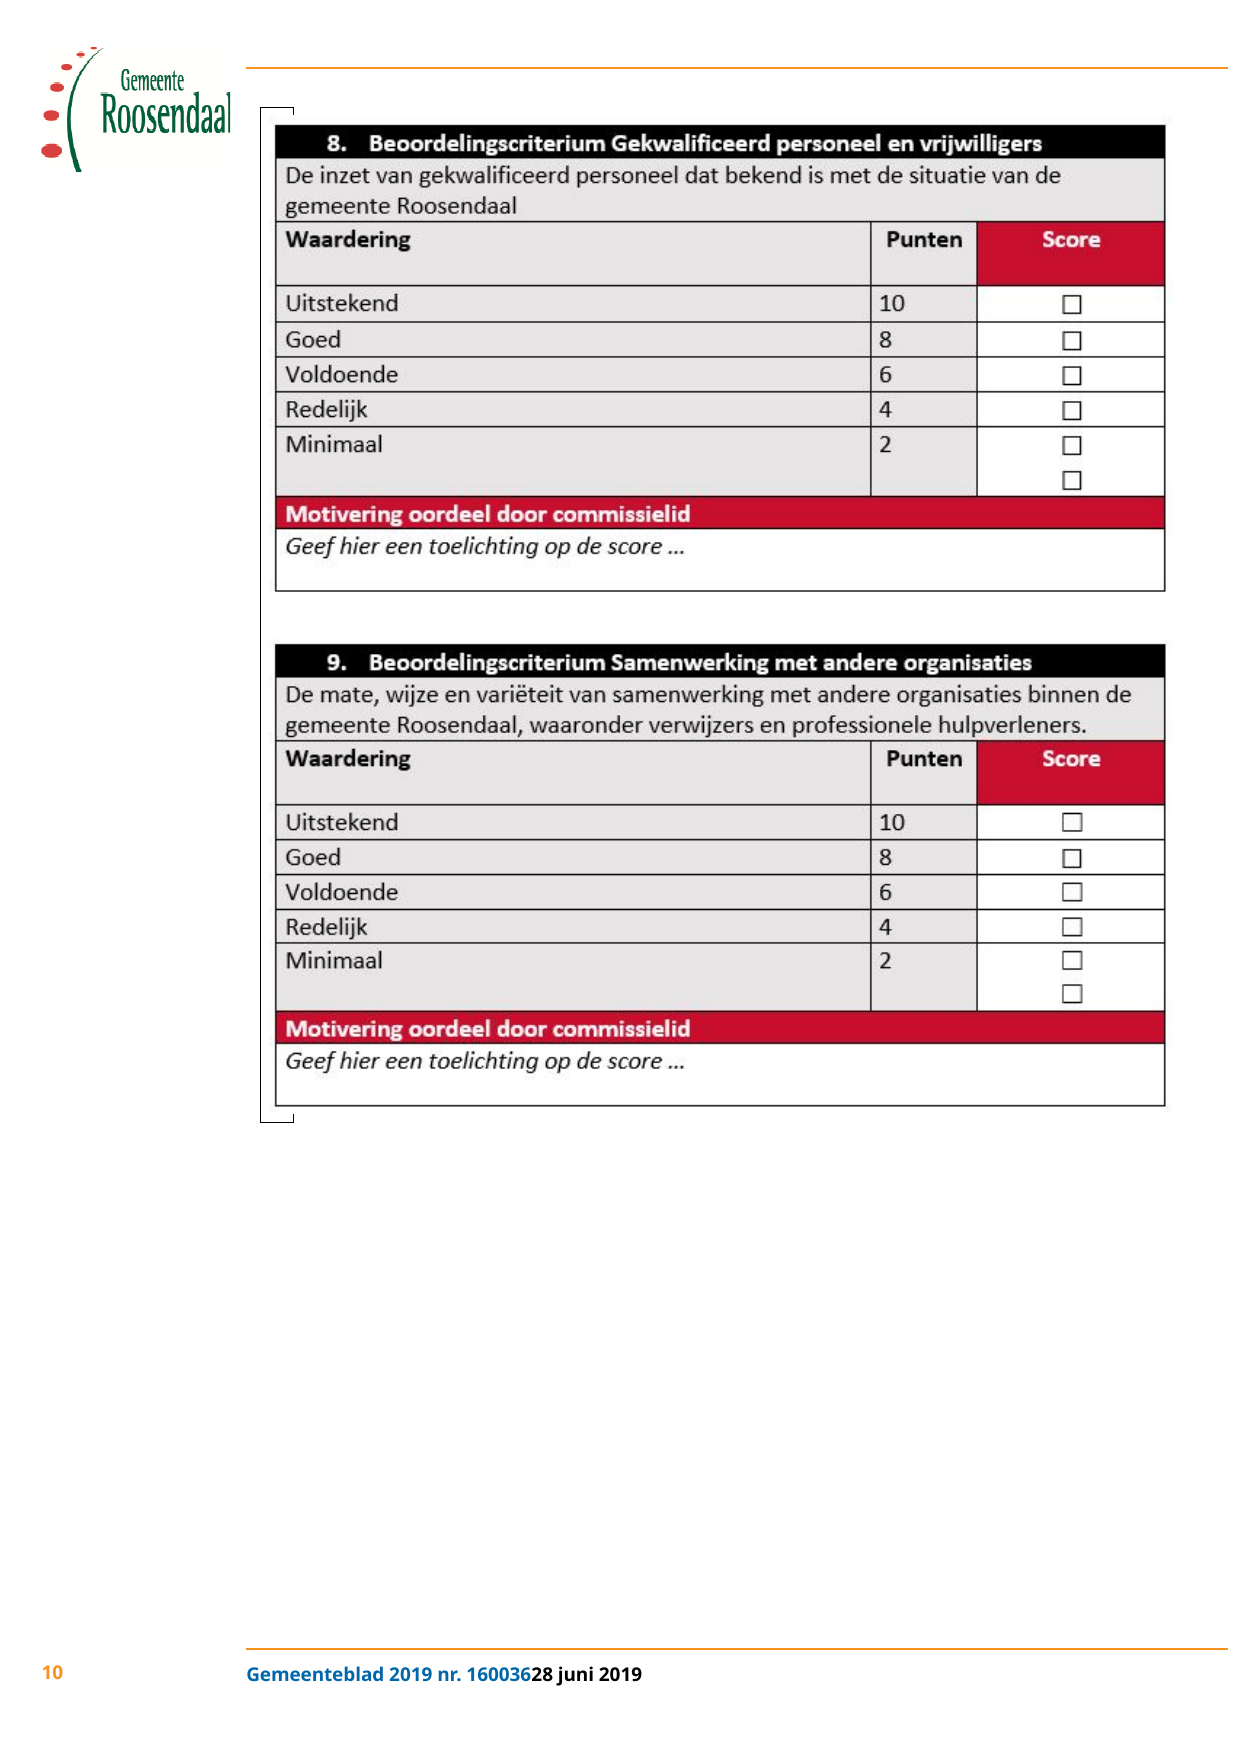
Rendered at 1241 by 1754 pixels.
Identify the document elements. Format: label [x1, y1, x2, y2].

picture [268, 115, 1173, 1114]
picture [41, 47, 231, 172]
